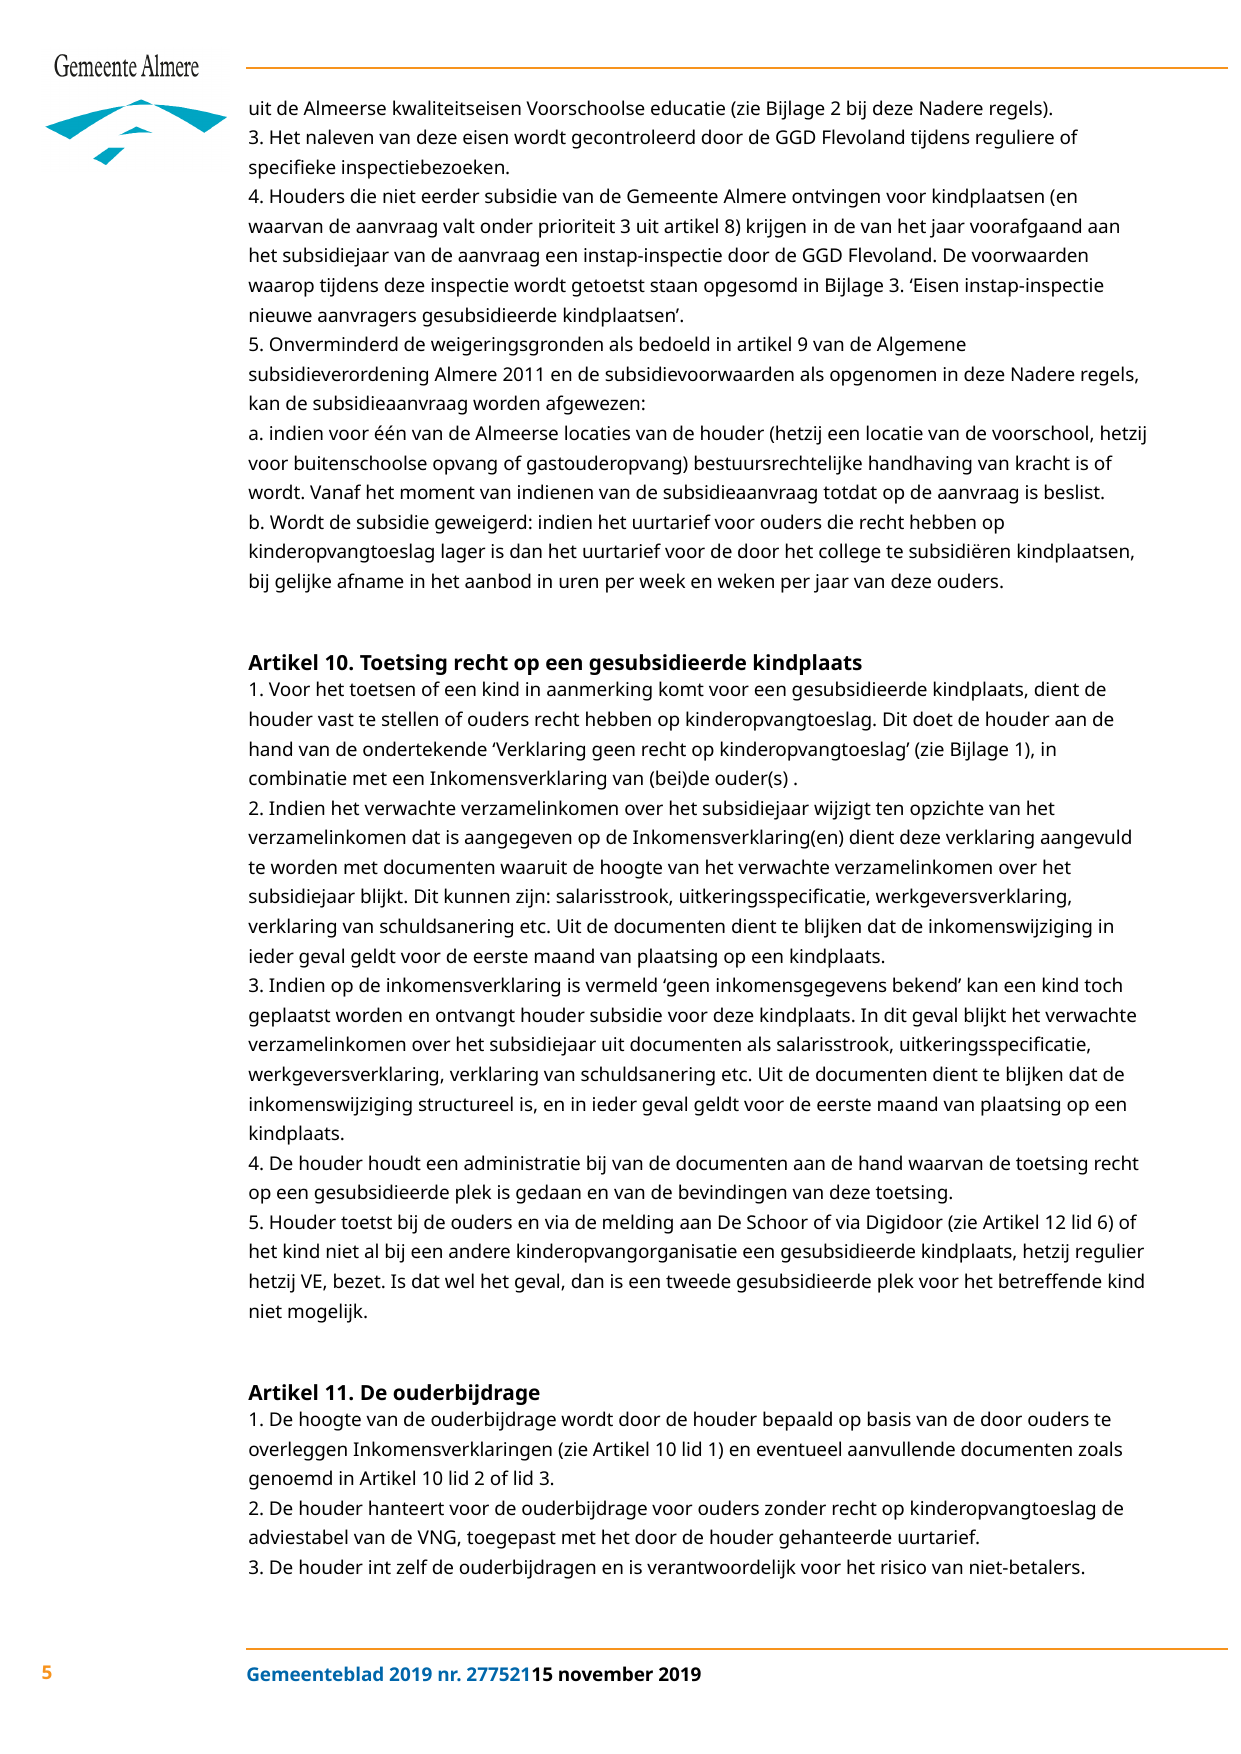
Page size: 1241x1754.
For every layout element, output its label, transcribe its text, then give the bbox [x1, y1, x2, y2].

text 2. Indien het verwachte verzamelinkomen over het subsidiejaar wijzigt ten opzichte van het verzamelinkomen dat is aangegeven op de Inkomensverklaring(en) dient deze verklaring aangevuld te worden met documenten waaruit de hoogte van het verwachte verzamelinkomen over het subsidiejaar blijkt. Dit kunnen zijn: salarisstrook, uitkeringsspecificatie, werkgeversverklaring, verklaring van schuldsanering etc. Uit de documenten dient te blijken dat de inkomenswijziging in ieder geval geldt voor de eerste maand van plaatsing op een kindplaats. [248, 795, 1152, 968]
text a. indien voor één van de Almeerse locaties van de houder (hetzij een locatie van de voorschool, hetzij voor buitenschoolse opvang of gastouderopvang) bestuursrechtelijke handhaving van kracht is of wordt. Vanaf het moment van indienen van de subsidieaanvraag totdat op de aanvraag is beslist. [248, 420, 1152, 505]
text 3. Indien op de inkomensverklaring is vermeld ‘geen inkomensgegevens bekend’ kan een kind toch geplaatst worden en ontvangt houder subsidie voor deze kindplaats. In dit geval blijkt het verwachte verzamelinkomen over het subsidiejaar uit documenten als salarisstrook, uitkeringsspecificatie, werkgeversverklaring, verklaring van schuldsanering etc. Uit de documenten dient te blijken dat de inkomenswijziging structureel is, en in ieder geval geldt voor de eerste maand van plaatsing op een kindplaats. [248, 972, 1152, 1146]
picture [41, 47, 231, 172]
text 1. De hoogte van de ouderbijdrage wordt door de houder bepaald op basis van de door ouders te overleggen Inkomensverklaringen (zie Artikel 10 lid 1) en eventueel aanvullende documenten zoals genoemd in Artikel 10 lid 2 of lid 3. [248, 1406, 1152, 1491]
text Artikel 11. De ouderbijdrage [248, 1378, 1152, 1406]
text 5. Houder toetst bij de ouders en via de melding aan De Schoor of via Digidoor (zie Artikel 12 lid 6) of het kind niet al bij een andere kinderopvangorganisatie een gesubsidieerde kindplaats, hetzij regulier hetzij VE, bezet. Is dat wel het geval, dan is een tweede gesubsidieerde plek voor het betreffende kind niet mogelijk. [248, 1209, 1152, 1323]
text 2. De houder hanteert voor de ouderbijdrage voor ouders zonder recht op kinderopvangtoeslag de adviestabel van de VNG, toegepast met het door de houder gehanteerde uurtarief. [248, 1495, 1152, 1550]
text b. Wordt de subsidie geweigerd: indien het uurtarief voor ouders die recht hebben op kinderopvangtoeslag lager is dan het uurtarief voor de door het college te subsidiëren kindplaatsen, bij gelijke afname in het aanbod in uren per week en weken per jaar van deze ouders. [248, 509, 1152, 594]
text Artikel 10. Toetsing recht op een gesubsidieerde kindplaats [248, 648, 1152, 677]
text 4. Houders die niet eerder subsidie van de Gemeente Almere ontvingen voor kindplaatsen (en waarvan de aanvraag valt onder prioriteit 3 uit artikel 8) krijgen in de van het jaar voorafgaand aan het subsidiejaar van de aanvraag een instap-inspectie door de GGD Flevoland. De voorwaarden waarop tijdens deze inspectie wordt getoetst staan opgesomd in Bijlage 3. ‘Eisen instap-inspectie nieuwe aanvragers gesubsidieerde kindplaatsen’. [248, 183, 1152, 328]
text 4. De houder houdt een administratie bij van de documenten aan de hand waarvan de toetsing recht op een gesubsidieerde plek is gedaan en van de bevindingen van deze toetsing. [248, 1150, 1152, 1205]
text 1. Voor het toetsen of een kind in aanmerking komt voor een gesubsidieerde kindplaats, dient de houder vast te stellen of ouders recht hebben op kinderopvangtoeslag. Dit doet de houder aan de hand van de ondertekende ‘Verklaring geen recht op kinderopvangtoeslag’ (zie Bijlage 1), in combinatie met een Inkomensverklaring van (bei)de ouder(s) . [248, 677, 1152, 791]
text 3. De houder int zelf de ouderbijdragen en is verantwoordelijk voor het risico van niet-betalers. [248, 1554, 1152, 1580]
text 5. Onverminderd de weigeringsgronden als bedoeld in artikel 9 van de Algemene subsidieverordening Almere 2011 en de subsidievoorwaarden als opgenomen in deze Nadere regels, kan de subsidieaanvraag worden afgewezen: [248, 331, 1152, 416]
text uit de Almeerse kwaliteitseisen Voorschoolse educatie (zie Bijlage 2 bij deze Nadere regels). [248, 95, 1152, 121]
text 3. Het naleven van deze eisen wordt gecontroleerd door de GGD Flevoland tijdens reguliere of specifieke inspectiebezoeken. [248, 124, 1152, 180]
